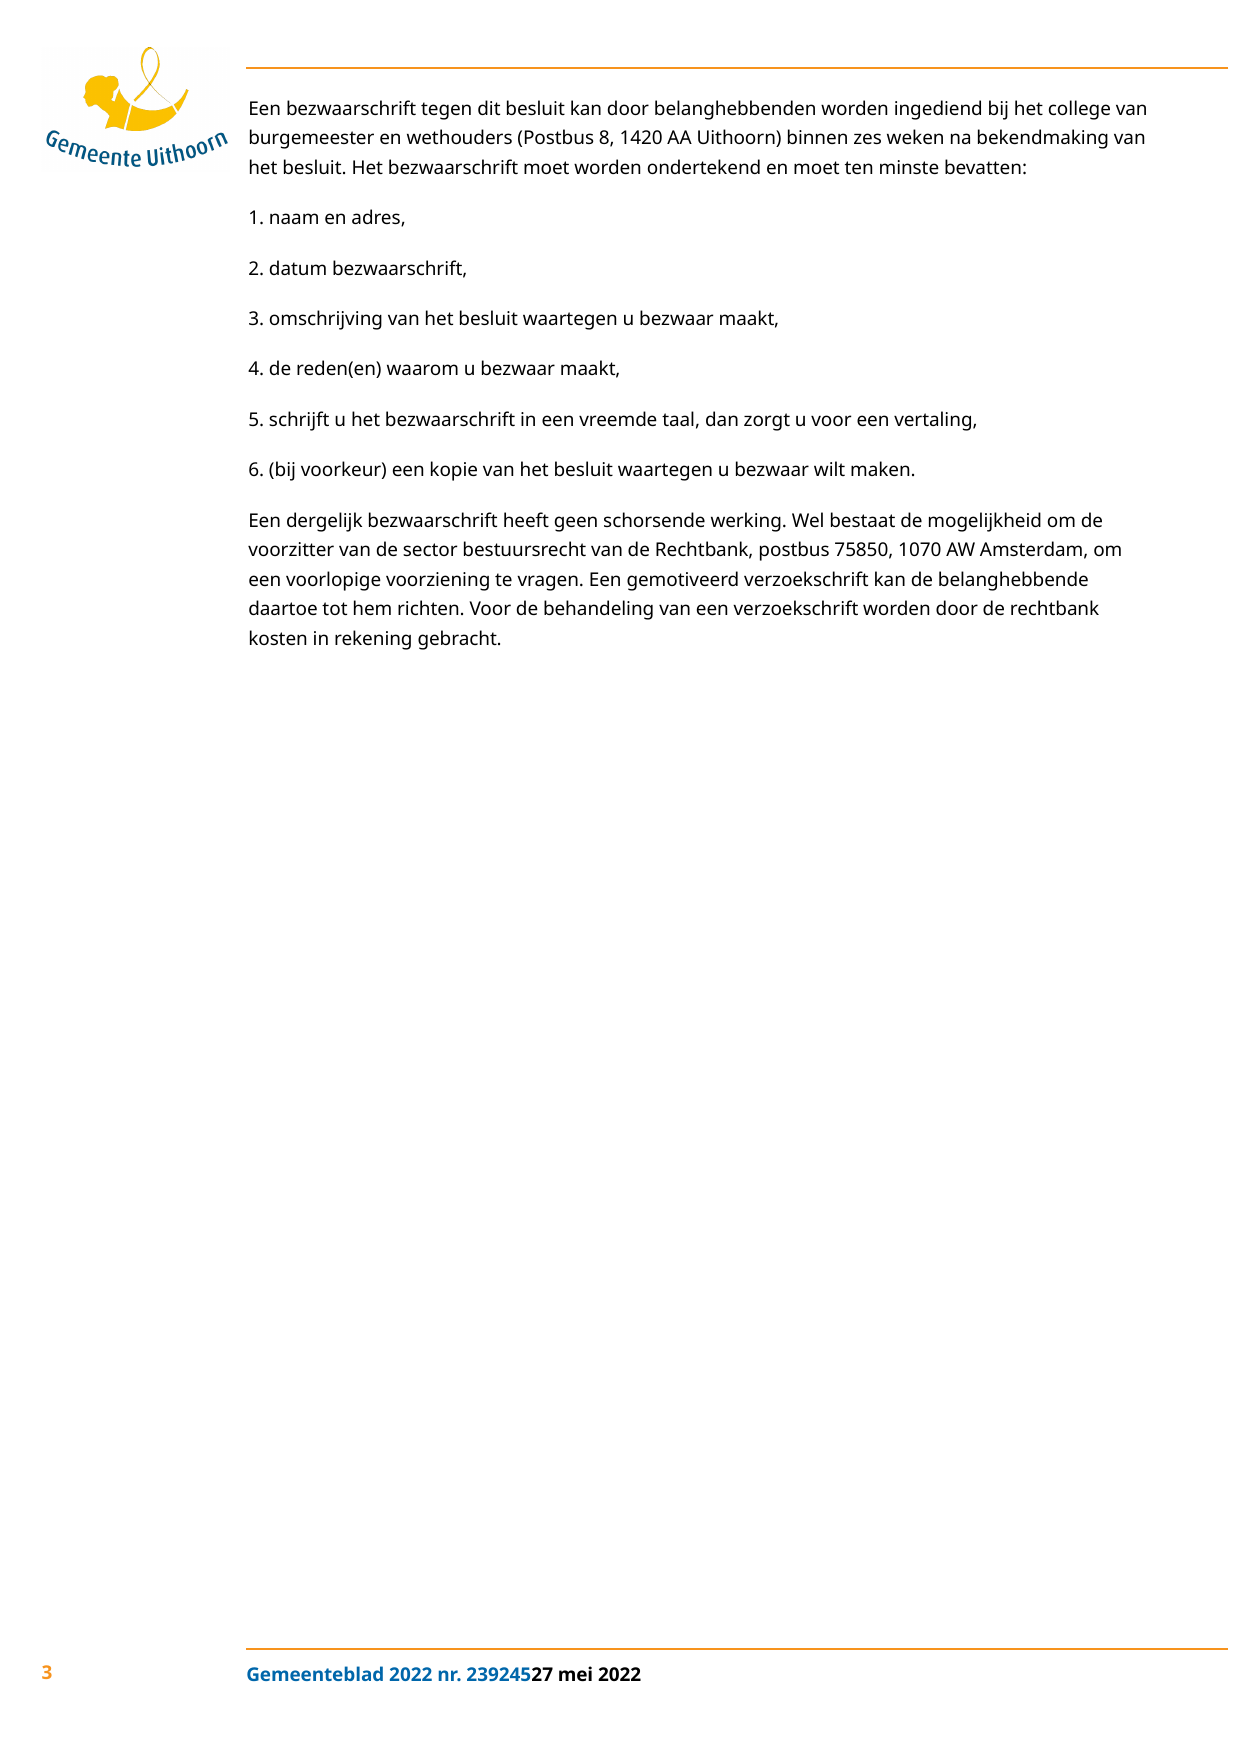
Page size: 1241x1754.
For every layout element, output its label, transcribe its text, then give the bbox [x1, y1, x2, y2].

picture [41, 47, 231, 172]
text 4. de reden(en) waarom u bezwaar maakt, [248, 356, 1152, 381]
text Een bezwaarschrift tegen dit besluit kan door belanghebbenden worden ingediend bij het college van burgemeester en wethouders (Postbus 8, 1420 AA Uithoorn) binnen zes weken na bekendmaking van het besluit. Het bezwaarschrift moet worden ondertekend en moet ten minste bevatten: [248, 95, 1152, 180]
text 5. schrijft u het bezwaarschrift in een vreemde taal, dan zorgt u voor een vertaling, [248, 406, 1152, 432]
text Een dergelijk bezwaarschrift heeft geen schorsende werking. Wel bestaat de mogelijkheid om de voorzitter van de sector bestuursrecht van de Rechtbank, postbus 75850, 1070 AW Amsterdam, om een voorlopige voorziening te vragen. Een gemotiveerd verzoekschrift kan de belanghebbende daartoe tot hem richten. Voor de behandeling van een verzoekschrift worden door de rechtbank kosten in rekening gebracht. [248, 507, 1152, 651]
text 2. datum bezwaarschrift, [248, 255, 1152, 281]
text 3. omschrijving van het besluit waartegen u bezwaar maakt, [248, 305, 1152, 331]
text 6. (bij voorkeur) een kopie van het besluit waartegen u bezwaar wilt maken. [248, 456, 1152, 482]
text 1. naam en adres, [248, 204, 1152, 230]
